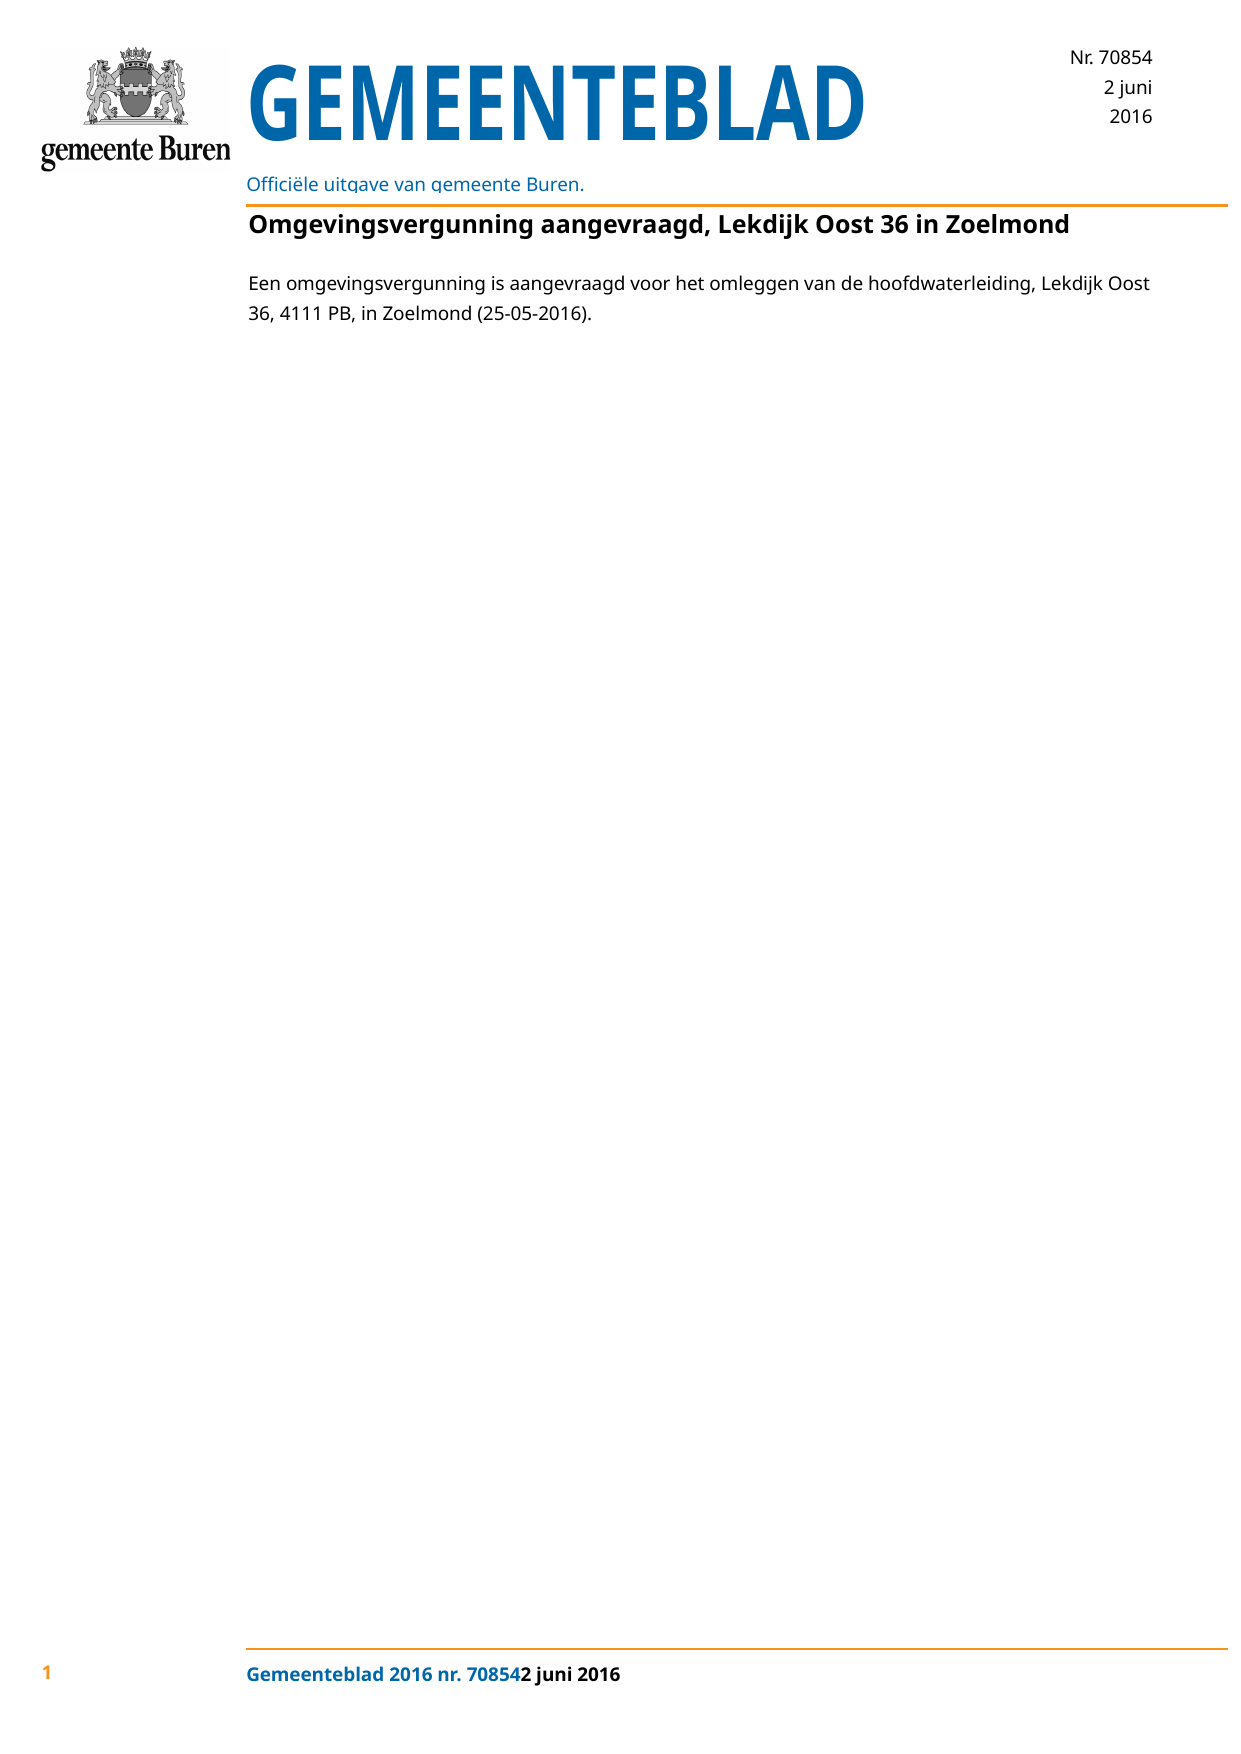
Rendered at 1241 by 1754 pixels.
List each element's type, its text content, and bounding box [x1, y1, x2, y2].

text Een omgevingsvergunning is aangevraagd voor het omleggen van de hoofdwaterleiding, Lekdijk Oost 36, 4111 PB, in Zoelmond (25-05-2016). [248, 270, 1152, 326]
text Omgevingsvergunning aangevraagd, Lekdijk Oost 36 in Zoelmond [248, 207, 1152, 241]
picture [41, 47, 231, 172]
